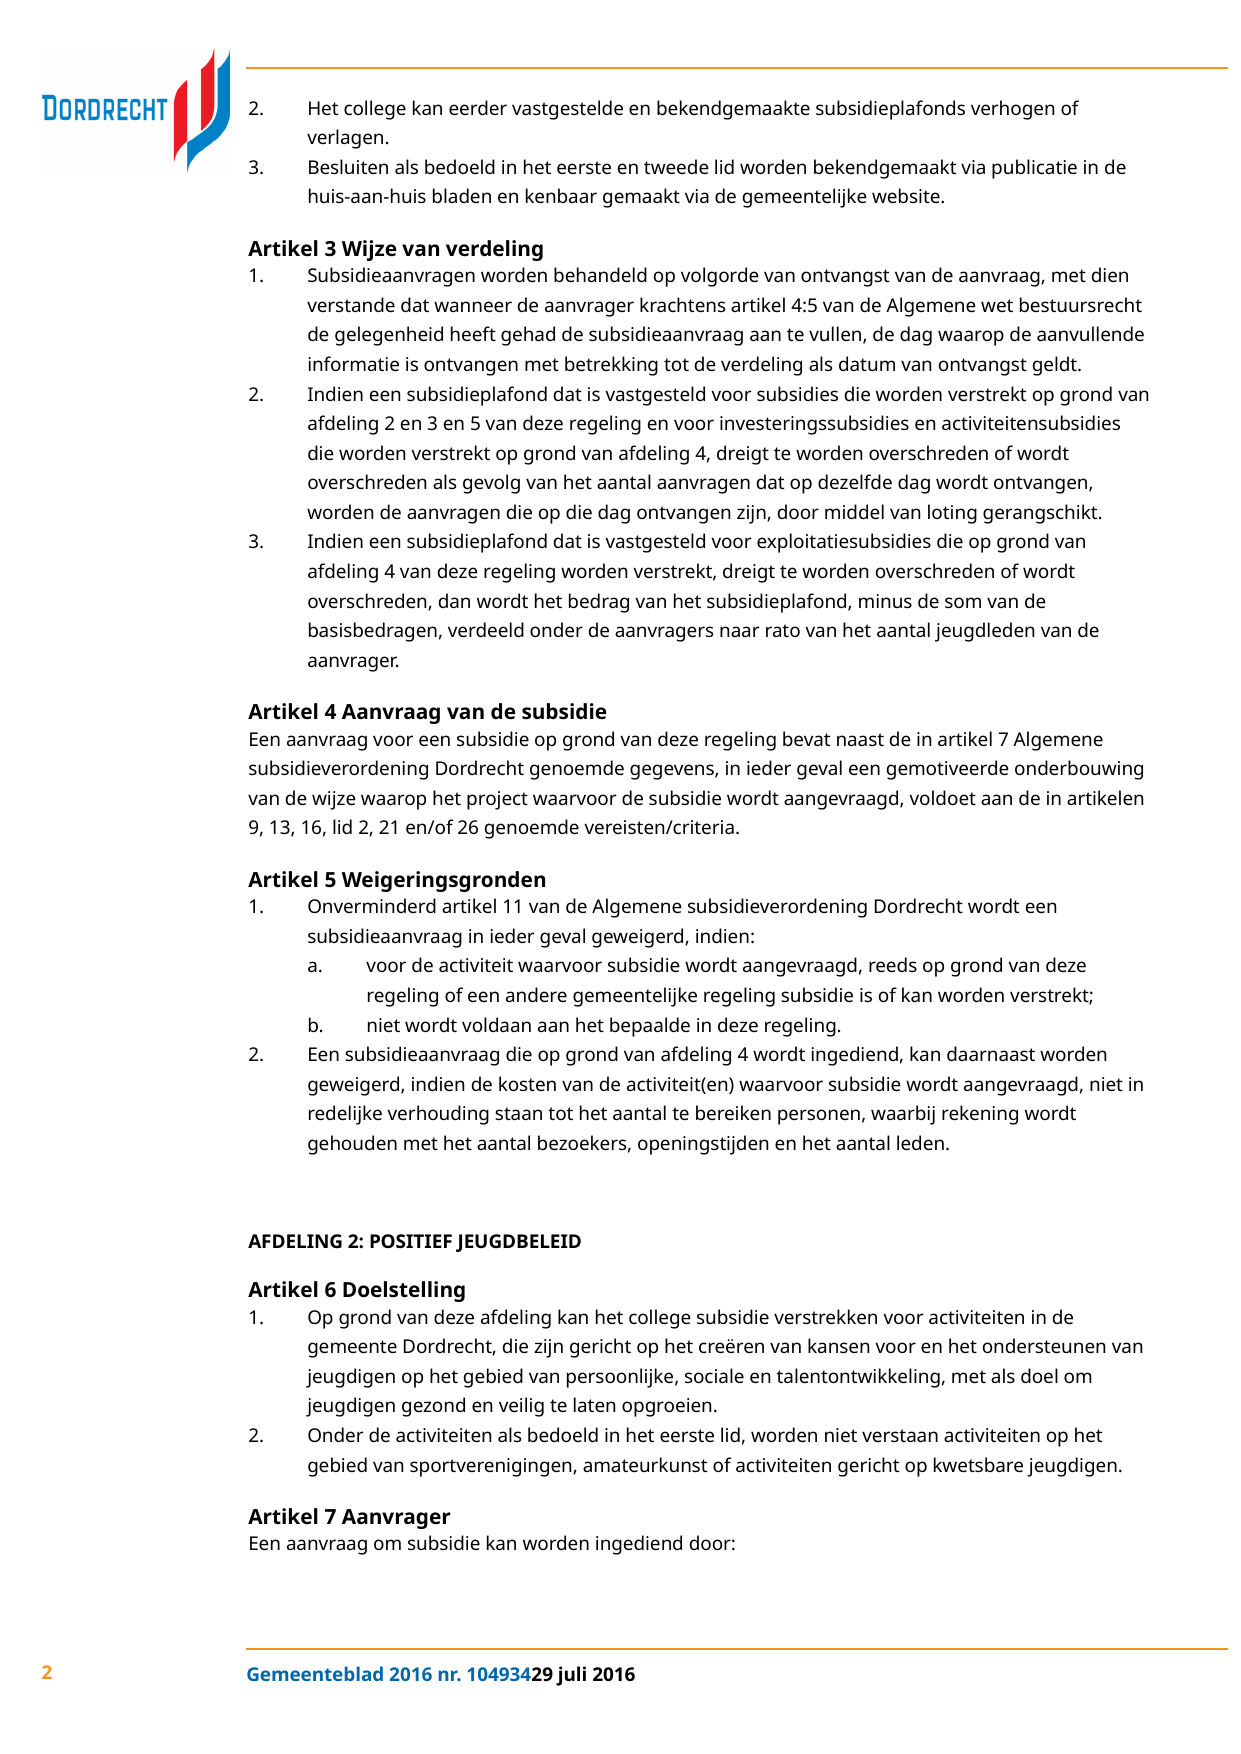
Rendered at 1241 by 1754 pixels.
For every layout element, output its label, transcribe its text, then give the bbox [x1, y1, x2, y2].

list Het college kan eerder vastgestelde en bekendgemaakte subsidieplafonds verhogen of verlagen. [248, 95, 1152, 150]
picture [41, 47, 231, 172]
list Indien een subsidieplafond dat is vastgesteld voor subsidies die worden verstrekt op grond van afdeling 2 en 3 en 5 van deze regeling en voor investeringssubsidies en activiteitensubsidies die worden verstrekt op grond van afdeling 4, dreigt te worden overschreden of wordt overschreden als gevolg van het aantal aanvragen dat op dezelfde dag wordt ontvangen, worden de aanvragen die op die dag ontvangen zijn, door middel van loting gerangschikt. [248, 381, 1152, 525]
list Onverminderd artikel 11 van de Algemene subsidieverordening Dordrecht wordt een subsidieaanvraag in ieder geval geweigerd, indien: [248, 893, 1152, 949]
list niet wordt voldaan aan het bepaalde in deze regeling. [307, 1012, 1152, 1037]
list voor de activiteit waarvoor subsidie wordt aangevraagd, reeds op grond van deze regeling of een andere gemeentelijke regeling subsidie is of kan worden verstrekt; [307, 953, 1152, 1008]
text Artikel 6 Doelstelling [248, 1275, 1152, 1304]
text AFDELING 2: POSITIEF JEUGDBELEID [248, 1226, 1152, 1254]
list Indien een subsidieplafond dat is vastgesteld voor exploitatiesubsidies die op grond van afdeling 4 van deze regeling worden verstrekt, dreigt te worden overschreden of wordt overschreden, dan wordt het bedrag van het subsidieplafond, minus de som van de basisbedragen, verdeeld onder de aanvragers naar rato van het aantal jeugdleden van de aanvrager. [248, 529, 1152, 673]
list Op grond van deze afdeling kan het college subsidie verstrekken voor activiteiten in de gemeente Dordrecht, die zijn gericht op het creëren van kansen voor en het ondersteunen van jeugdigen op het gebied van persoonlijke, sociale en talentontwikkeling, met als doel om jeugdigen gezond en veilig te laten opgroeien. [248, 1304, 1152, 1418]
text Een aanvraag voor een subsidie op grond van deze regeling bevat naast de in artikel 7 Algemene subsidieverordening Dordrecht genoemde gegevens, in ieder geval een gemotiveerde onderbouwing van de wijze waarop het project waarvoor de subsidie wordt aangevraagd, voldoet aan de in artikelen 9, 13, 16, lid 2, 21 en/of 26 genoemde vereisten/criteria. [248, 726, 1152, 840]
list Besluiten als bedoeld in het eerste en tweede lid worden bekendgemaakt via publicatie in de huis-aan-huis bladen en kenbaar gemaakt via de gemeentelijke website. [248, 154, 1152, 209]
list Een subsidieaanvraag die op grond van afdeling 4 wordt ingediend, kan daarnaast worden geweigerd, indien de kosten van de activiteit(en) waarvoor subsidie wordt aangevraagd, niet in redelijke verhouding staan tot het aantal te bereiken personen, waarbij rekening wordt gehouden met het aantal bezoekers, openingstijden en het aantal leden. [248, 1041, 1152, 1156]
text Een aanvraag om subsidie kan worden ingediend door: [248, 1531, 1152, 1556]
list Subsidieaanvragen worden behandeld op volgorde van ontvangst van de aanvraag, met dien verstande dat wanneer de aanvrager krachtens artikel 4:5 van de Algemene wet bestuursrecht de gelegenheid heeft gehad de subsidieaanvraag aan te vullen, de dag waarop de aanvullende informatie is ontvangen met betrekking tot de verdeling als datum van ontvangst geldt. [248, 262, 1152, 377]
text Artikel 3 Wijze van verdeling [248, 234, 1152, 262]
list Onder de activiteiten als bedoeld in het eerste lid, worden niet verstaan activiteiten op het gebied van sportverenigingen, amateurkunst of activiteiten gericht op kwetsbare jeugdigen. [248, 1422, 1152, 1477]
text Artikel 5 Weigeringsgronden [248, 865, 1152, 893]
text Artikel 7 Aanvrager [248, 1502, 1152, 1531]
text Artikel 4 Aanvraag van de subsidie [248, 697, 1152, 726]
